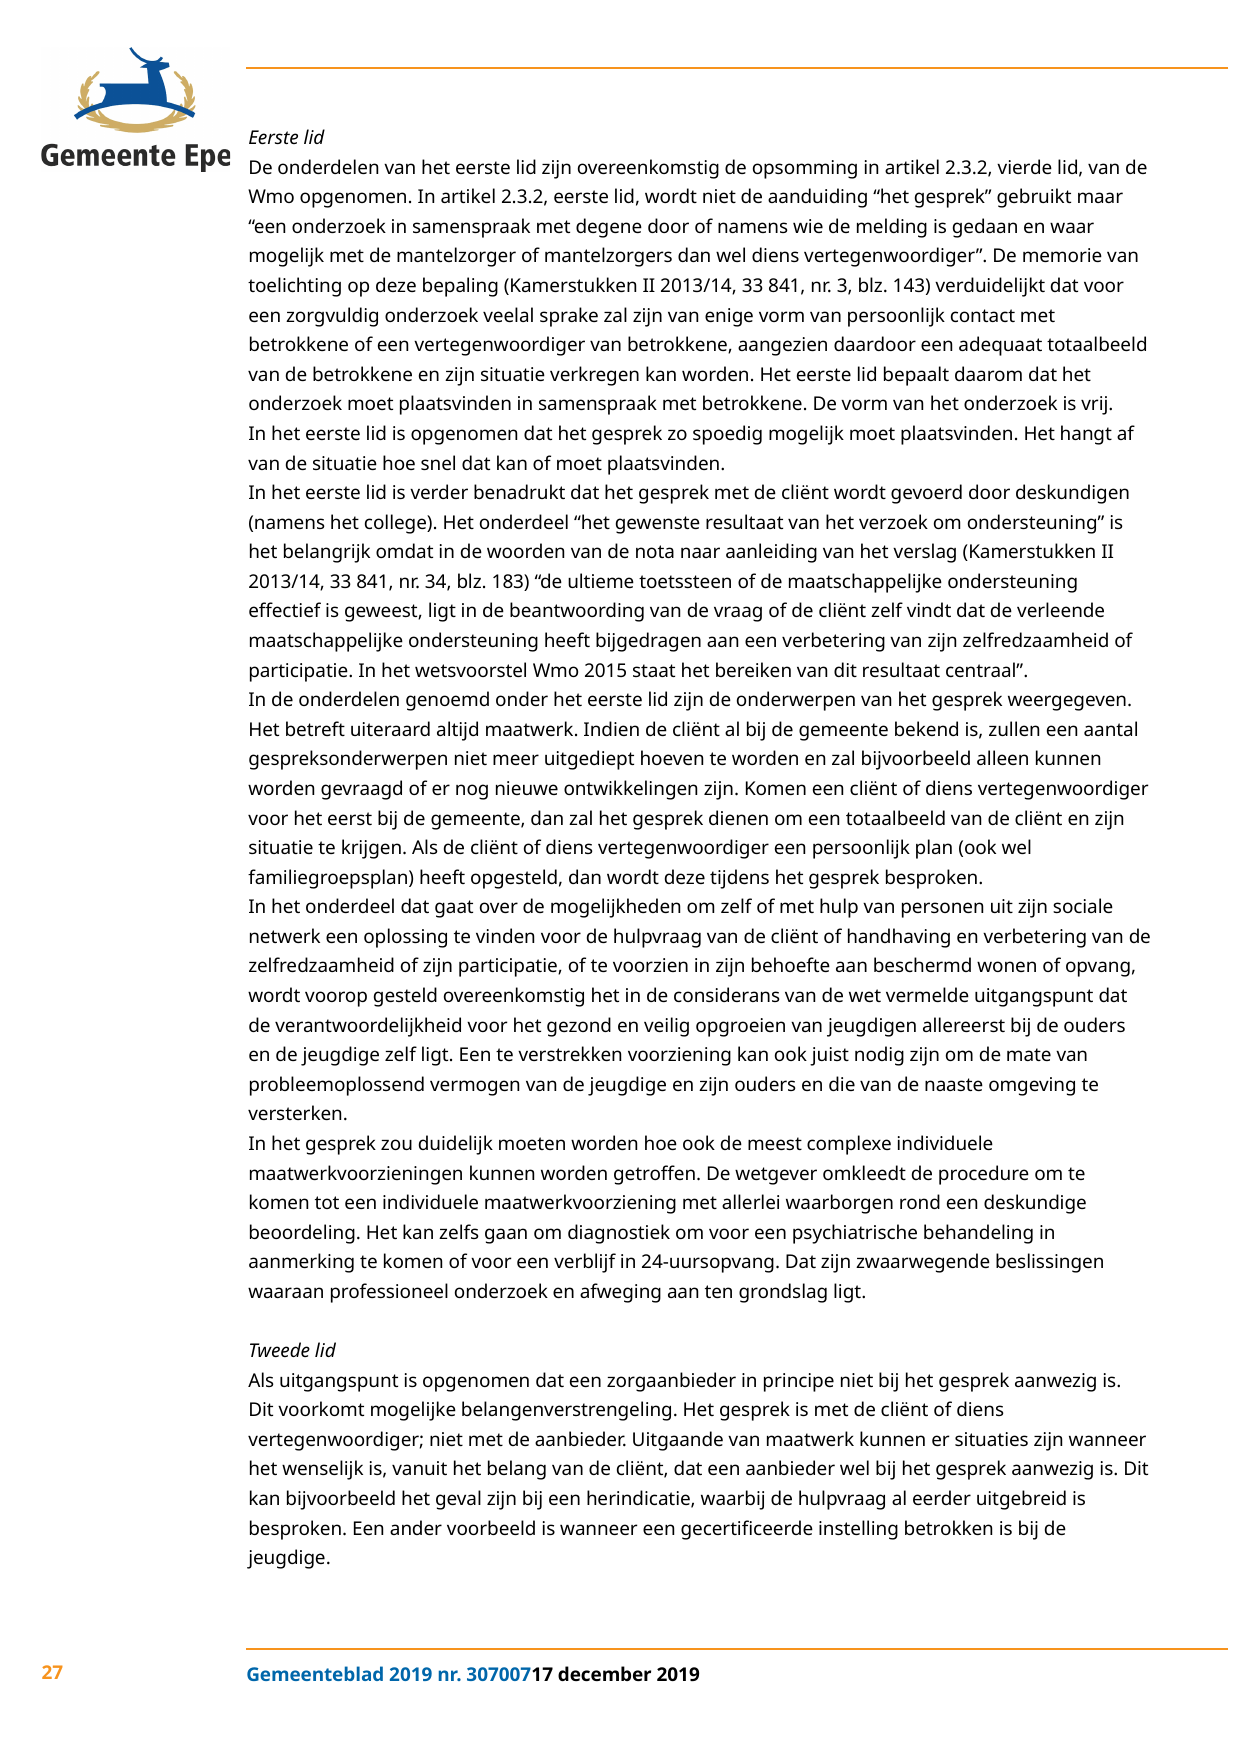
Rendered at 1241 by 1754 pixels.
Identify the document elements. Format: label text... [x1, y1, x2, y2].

text In het gesprek zou duidelijk moeten worden hoe ook de meest complexe individuele maatwerkvoorzieningen kunnen worden getroffen. De wetgever omkleedt de procedure om te komen tot een individuele maatwerkvoorziening met allerlei waarborgen rond een deskundige beoordeling. Het kan zelfs gaan om diagnostiek om voor een psychiatrische behandeling in aanmerking te komen of voor een verblijf in 24-uursopvang. Dat zijn zwaarwegende beslissingen waaraan professioneel onderzoek en afweging aan ten grondslag ligt. [248, 1130, 1152, 1304]
text Tweede lid [248, 1337, 1152, 1363]
text Als uitgangspunt is opgenomen dat een zorgaanbieder in principe niet bij het gesprek aanwezig is. Dit voorkomt mogelijke belangenverstrengeling. Het gesprek is met de cliënt of diens vertegenwoordiger; niet met de aanbieder. Uitgaande van maatwerk kunnen er situaties zijn wanneer het wenselijk is, vanuit het belang van de cliënt, dat een aanbieder wel bij het gesprek aanwezig is. Dit kan bijvoorbeeld het geval zijn bij een herindicatie, waarbij de hulpvraag al eerder uitgebreid is besproken. Een ander voorbeeld is wanneer een gecertificeerde instelling betrokken is bij de jeugdige. [248, 1367, 1152, 1570]
text Eerste lid [248, 124, 1152, 150]
text De onderdelen van het eerste lid zijn overeenkomstig de opsomming in artikel 2.3.2, vierde lid, van de Wmo opgenomen. In artikel 2.3.2, eerste lid, wordt niet de aanduiding “het gesprek” gebruikt maar “een onderzoek in samenspraak met degene door of namens wie de melding is gedaan en waar mogelijk met de mantelzorger of mantelzorgers dan wel diens vertegenwoordiger”. De memorie van toelichting op deze bepaling (Kamerstukken II 2013/14, 33 841, nr. 3, blz. 143) verduidelijkt dat voor een zorgvuldig onderzoek veelal sprake zal zijn van enige vorm van persoonlijk contact met betrokkene of een vertegenwoordiger van betrokkene, aangezien daardoor een adequaat totaalbeeld van de betrokkene en zijn situatie verkregen kan worden. Het eerste lid bepaalt daarom dat het onderzoek moet plaatsvinden in samenspraak met betrokkene. De vorm van het onderzoek is vrij. [248, 154, 1152, 416]
text In het eerste lid is verder benadrukt dat het gesprek met de cliënt wordt gevoerd door deskundigen (namens het college). Het onderdeel “het gewenste resultaat van het verzoek om ondersteuning” is het belangrijk omdat in de woorden van de nota naar aanleiding van het verslag (Kamerstukken II 2013/14, 33 841, nr. 34, blz. 183) “de ultieme toetssteen of de maatschappelijke ondersteuning effectief is geweest, ligt in de beantwoording van de vraag of de cliënt zelf vindt dat de verleende maatschappelijke ondersteuning heeft bijgedragen aan een verbetering van zijn zelfredzaamheid of participatie. In het wetsvoorstel Wmo 2015 staat het bereiken van dit resultaat centraal”. [248, 479, 1152, 683]
picture [41, 47, 231, 172]
text In het eerste lid is opgenomen dat het gesprek zo spoedig mogelijk moet plaatsvinden. Het hangt af van de situatie hoe snel dat kan of moet plaatsvinden. [248, 420, 1152, 476]
text In het onderdeel dat gaat over de mogelijkheden om zelf of met hulp van personen uit zijn sociale netwerk een oplossing te vinden voor de hulpvraag van de cliënt of handhaving en verbetering van de zelfredzaamheid of zijn participatie, of te voorzien in zijn behoefte aan beschermd wonen of opvang, wordt voorop gesteld overeenkomstig het in de considerans van de wet vermelde uitgangspunt dat de verantwoordelijkheid voor het gezond en veilig opgroeien van jeugdigen allereerst bij de ouders en de jeugdige zelf ligt. Een te verstrekken voorziening kan ook juist nodig zijn om de mate van probleemoplossend vermogen van de jeugdige en zijn ouders en die van de naaste omgeving te versterken. [248, 893, 1152, 1126]
text In de onderdelen genoemd onder het eerste lid zijn de onderwerpen van het gesprek weergegeven. Het betreft uiteraard altijd maatwerk. Indien de cliënt al bij de gemeente bekend is, zullen een aantal gespreksonderwerpen niet meer uitgediept hoeven te worden en zal bijvoorbeeld alleen kunnen worden gevraagd of er nog nieuwe ontwikkelingen zijn. Komen een cliënt of diens vertegenwoordiger voor het eerst bij de gemeente, dan zal het gesprek dienen om een totaalbeeld van de cliënt en zijn situatie te krijgen. Als de cliënt of diens vertegenwoordiger een persoonlijk plan (ook wel familiegroepsplan) heeft opgesteld, dan wordt deze tijdens het gesprek besproken. [248, 686, 1152, 890]
